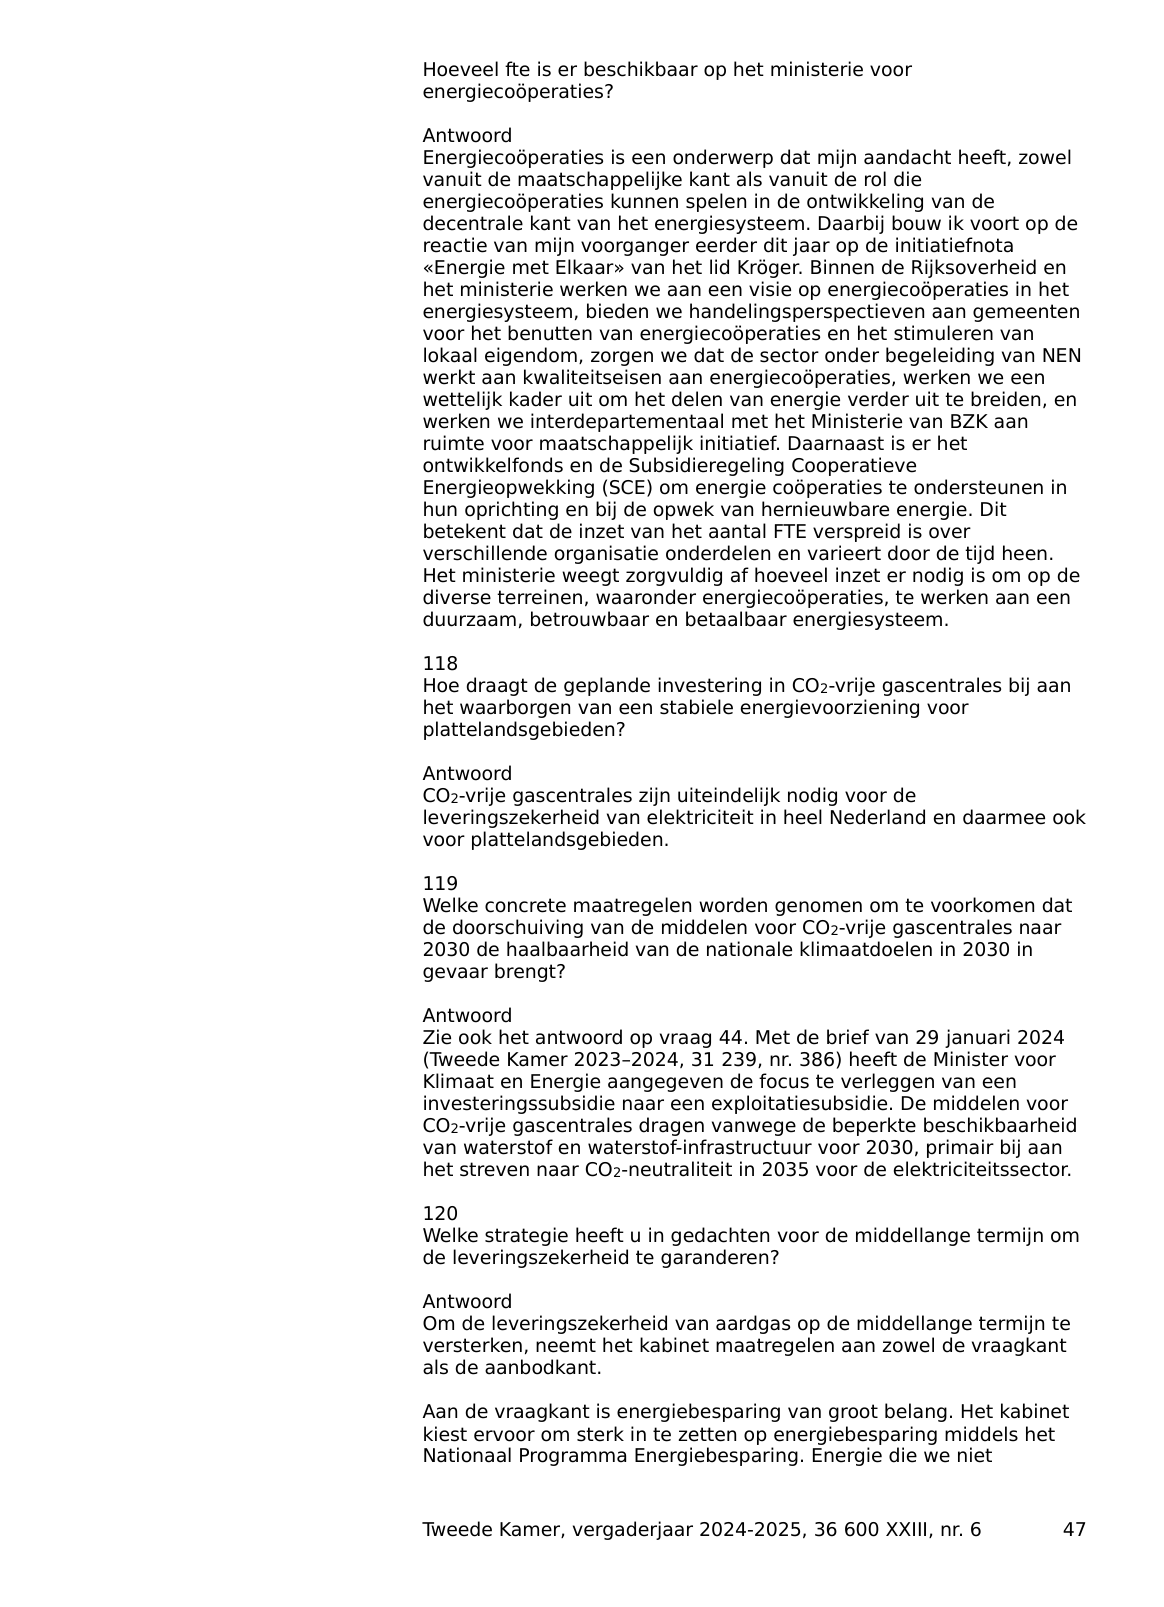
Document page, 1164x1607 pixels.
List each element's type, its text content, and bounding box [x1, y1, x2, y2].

text Antwoord [422, 763, 1087, 785]
text Antwoord [422, 1005, 1087, 1027]
text Energiecoöperaties is een onderwerp dat mijn aandacht heeft, zowel vanuit de maatschappelijke kant als vanuit de rol die energiecoöperaties kunnen spelen in de ontwikkeling van de decentrale kant van het energiesysteem. Daarbij bouw ik voort op de reactie van mijn voorganger eerder dit jaar op de initiatiefnota «Energie met Elkaar» van het lid Kröger. Binnen de Rijksoverheid en het ministerie werken we aan een visie op energiecoöperaties in het energiesysteem, bieden we handelingsperspectieven aan gemeenten voor het benutten van energiecoöperaties en het stimuleren van lokaal eigendom, zorgen we dat de sector onder begeleiding van NEN werkt aan kwaliteitseisen aan energiecoöperaties, werken we een wettelijk kader uit om het delen van energie verder uit te breiden, en werken we interdepartementaal met het Ministerie van BZK aan ruimte voor maatschappelijk initiatief. Daarnaast is er het ontwikkelfonds en de Subsidieregeling Cooperatieve Energieopwekking (SCE) om energie coöperaties te ondersteunen in hun oprichting en bij de opwek van hernieuwbare energie. Dit betekent dat de inzet van het aantal FTE verspreid is over verschillende organisatie onderdelen en varieert door de tijd heen. Het ministerie weegt zorgvuldig af hoeveel inzet er nodig is om op de diverse terreinen, waaronder energiecoöperaties, te werken aan een duurzaam, betrouwbaar en betaalbaar energiesysteem. [422, 147, 1087, 631]
text Welke concrete maatregelen worden genomen om te voorkomen dat de doorschuiving van de middelen voor CO2-vrije gascentrales naar 2030 de haalbaarheid van de nationale klimaatdoelen in 2030 in gevaar brengt? [422, 895, 1087, 983]
text 119 [422, 873, 1087, 895]
text Zie ook het antwoord op vraag 44. Met de brief van 29 januari 2024 (Tweede Kamer 2023–2024, 31 239, nr. 386) heeft de Minister voor Klimaat en Energie aangegeven de focus te verleggen van een investeringssubsidie naar een exploitatiesubsidie. De middelen voor CO2-vrije gascentrales dragen vanwege de beperkte beschikbaarheid van waterstof en waterstof-infrastructuur voor 2030, primair bij aan het streven naar CO2-neutraliteit in 2035 voor de elektriciteitssector. [422, 1027, 1087, 1181]
text 118 [422, 653, 1087, 675]
text Om de leveringszekerheid van aardgas op de middellange termijn te versterken, neemt het kabinet maatregelen aan zowel de vraagkant als de aanbodkant. [422, 1313, 1087, 1379]
text CO2-vrije gascentrales zijn uiteindelijk nodig voor de leveringszekerheid van elektriciteit in heel Nederland en daarmee ook voor plattelandsgebieden. [422, 785, 1087, 851]
text Welke strategie heeft u in gedachten voor de middellange termijn om de leveringszekerheid te garanderen? [422, 1225, 1087, 1269]
text Antwoord [422, 1291, 1087, 1313]
text Hoe draagt de geplande investering in CO2-vrije gascentrales bij aan het waarborgen van een stabiele energievoorziening voor plattelandsgebieden? [422, 675, 1087, 741]
text Hoeveel fte is er beschikbaar op het ministerie voor energiecoöperaties? [422, 59, 1087, 103]
text 120 [422, 1203, 1087, 1225]
text Aan de vraagkant is energiebesparing van groot belang. Het kabinet kiest ervoor om sterk in te zetten op energiebesparing middels het Nationaal Programma Energiebesparing. Energie die we niet [422, 1401, 1087, 1467]
text Antwoord [422, 125, 1087, 147]
